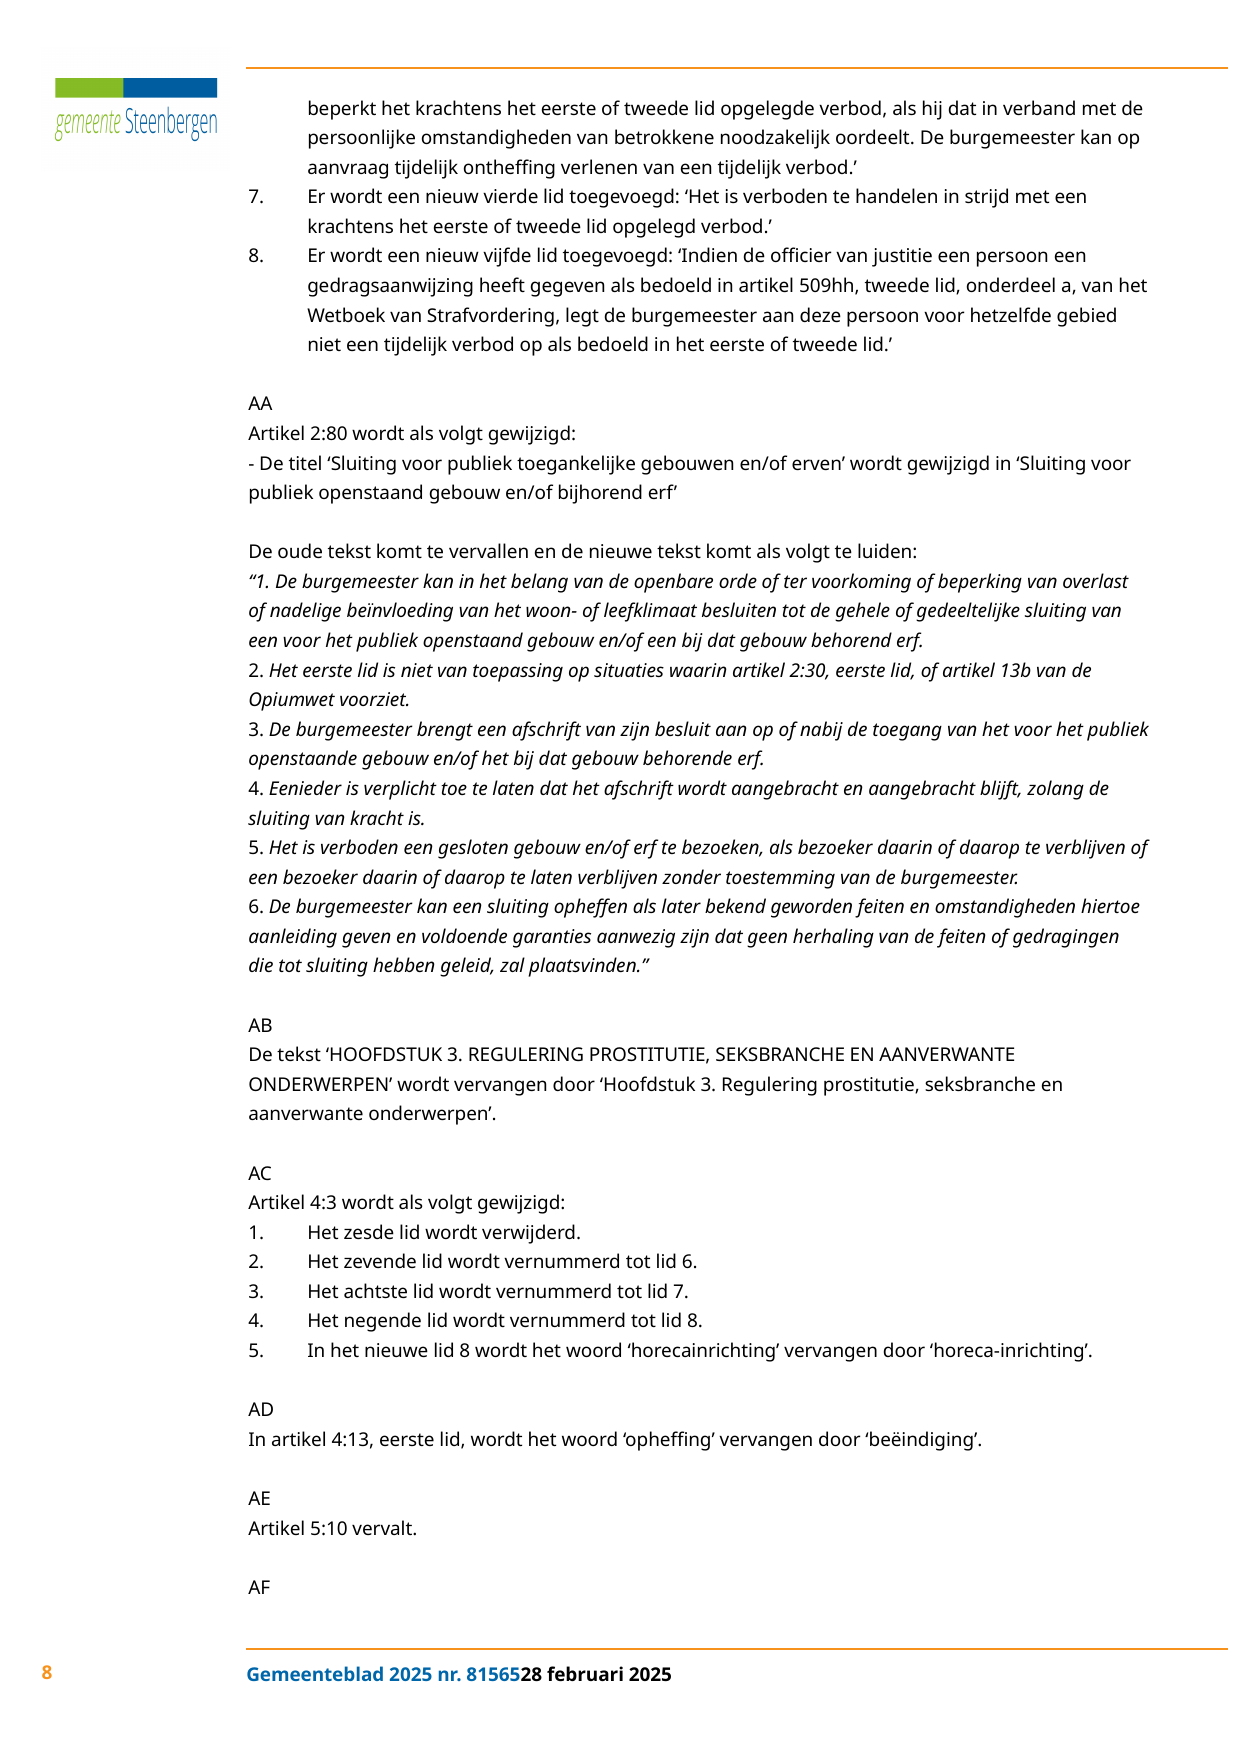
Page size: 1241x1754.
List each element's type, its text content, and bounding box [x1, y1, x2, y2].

text De tekst ‘HOOFDSTUK 3. REGULERING PROSTITUTIE, SEKSBRANCHE EN AANVERWANTE ONDERWERPEN’ wordt vervangen door ‘Hoofdstuk 3. Regulering prostitutie, seksbranche en aanverwante onderwerpen’. [248, 1041, 1152, 1126]
text AF [248, 1574, 1152, 1600]
text 5. Het is verboden een gesloten gebouw en/of erf te bezoeken, als bezoeker daarin of daarop te verblijven of een bezoeker daarin of daarop te laten verblijven zonder toestemming van de burgemeester. [248, 834, 1152, 890]
text AA [248, 391, 1152, 416]
text 4. Eenieder is verplicht toe te laten dat het afschrift wordt aangebracht en aangebracht blijft, zolang de sluiting van kracht is. [248, 775, 1152, 831]
text - De titel ‘Sluiting voor publiek toegankelijke gebouwen en/of erven’ wordt gewijzigd in ‘Sluiting voor publiek openstaand gebouw en/of bijhorend erf’ [248, 450, 1152, 505]
list In het nieuwe lid 8 wordt het woord ‘horecainrichting’ vervangen door ‘horeca-inrichting’. [248, 1337, 1152, 1363]
list beperkt het krachtens het eerste of tweede lid opgelegde verbod, als hij dat in verband met de persoonlijke omstandigheden van betrokkene noodzakelijk oordeelt. De burgemeester kan op aanvraag tijdelijk ontheffing verlenen van een tijdelijk verbod.’ [248, 95, 1152, 180]
list Het achtste lid wordt vernummerd tot lid 7. [248, 1278, 1152, 1304]
text Artikel 4:3 wordt als volgt gewijzigd: [248, 1189, 1152, 1215]
text AB [248, 1012, 1152, 1038]
list Het negende lid wordt vernummerd tot lid 8. [248, 1308, 1152, 1333]
text De oude tekst komt te vervallen en de nieuwe tekst komt als volgt te luiden: [248, 538, 1152, 564]
text 3. De burgemeester brengt een afschrift van zijn besluit aan op of nabij de toegang van het voor het publiek openstaande gebouw en/of het bij dat gebouw behorende erf. [248, 716, 1152, 771]
text In artikel 4:13, eerste lid, wordt het woord ‘opheffing’ vervangen door ‘beëindiging’. [248, 1426, 1152, 1452]
list Het zesde lid wordt verwijderd. [248, 1219, 1152, 1245]
text Artikel 5:10 vervalt. [248, 1515, 1152, 1541]
text 6. De burgemeester kan een sluiting opheffen als later bekend geworden feiten en omstandigheden hiertoe aanleiding geven en voldoende garanties aanwezig zijn dat geen herhaling van de feiten of gedragingen die tot sluiting hebben geleid, zal plaatsvinden.” [248, 893, 1152, 978]
list Het zevende lid wordt vernummerd tot lid 6. [248, 1248, 1152, 1274]
list Er wordt een nieuw vijfde lid toegevoegd: ‘Indien de officier van justitie een persoon een gedragsaanwijzing heeft gegeven als bedoeld in artikel 509hh, tweede lid, onderdeel a, van het Wetboek van Strafvordering, legt de burgemeester aan deze persoon voor hetzelfde gebied niet een tijdelijk verbod op als bedoeld in het eerste of tweede lid.’ [248, 243, 1152, 357]
list Er wordt een nieuw vierde lid toegevoegd: ‘Het is verboden te handelen in strijd met een krachtens het eerste of tweede lid opgelegd verbod.’ [248, 183, 1152, 239]
text “1. De burgemeester kan in het belang van de openbare orde of ter voorkoming of beperking van overlast of nadelige beïnvloeding van het woon- of leefklimaat besluiten tot de gehele of gedeeltelijke sluiting van een voor het publiek openstaand gebouw en/of een bij dat gebouw behorend erf. [248, 568, 1152, 653]
text AD [248, 1396, 1152, 1422]
text AC [248, 1160, 1152, 1186]
text AE [248, 1485, 1152, 1511]
picture [41, 47, 231, 172]
text 2. Het eerste lid is niet van toepassing op situaties waarin artikel 2:30, eerste lid, of artikel 13b van de Opiumwet voorziet. [248, 657, 1152, 712]
text Artikel 2:80 wordt als volgt gewijzigd: [248, 420, 1152, 446]
